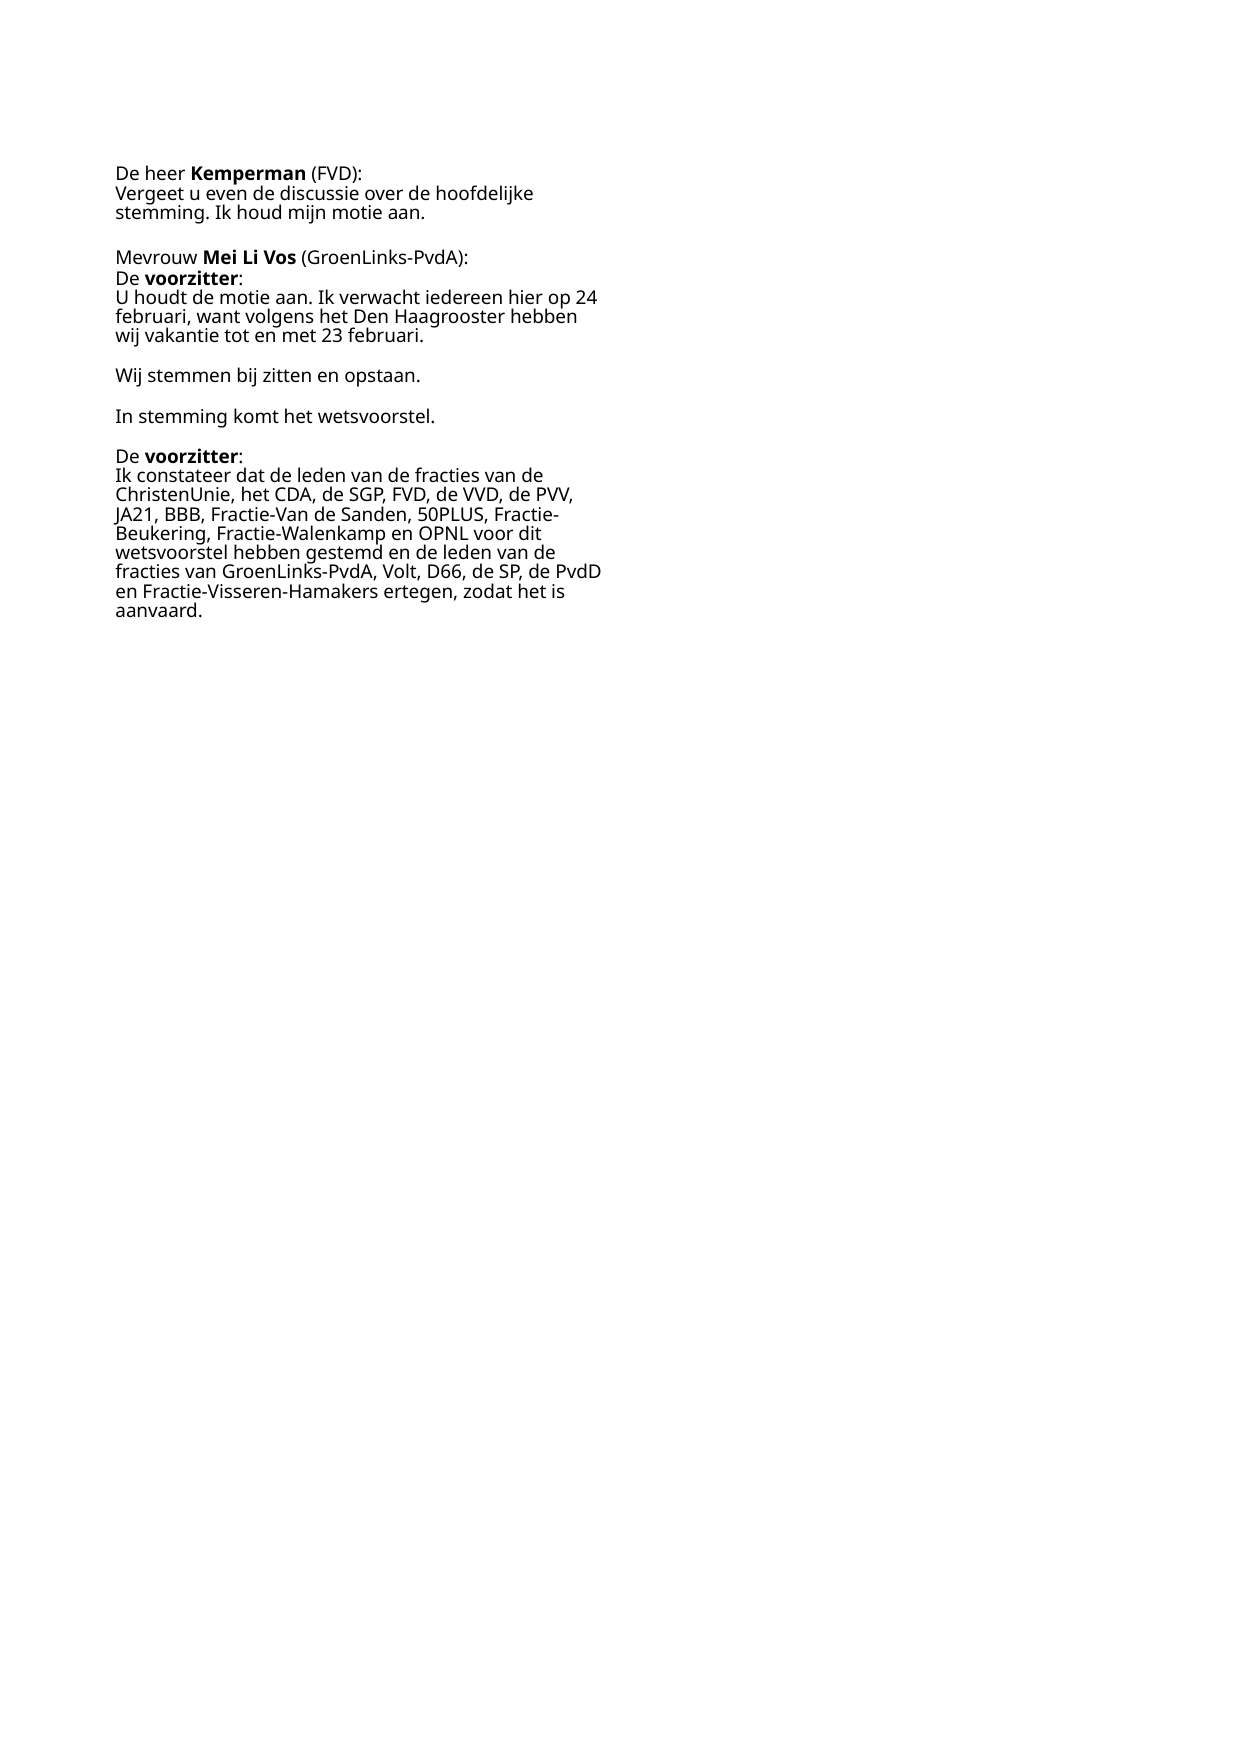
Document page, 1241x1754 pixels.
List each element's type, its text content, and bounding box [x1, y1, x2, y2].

text Vergeet u even de discussie over de hoofdelijke stemming. Ik houd mijn motie aan. [115, 184, 605, 223]
text De voorzitter: [115, 448, 605, 467]
text In stemming komt het wetsvoorstel. [115, 408, 605, 427]
text De heer Kemperman (FVD): [115, 165, 605, 184]
text Ik constateer dat de leden van de fracties van de ChristenUnie, het CDA, de SGP, FVD, de VVD, de PVV, JA21, BBB, Fractie-Van de Sanden, 50PLUS, Fractie-Beukering, Fractie-Walenkamp en OPNL voor dit wetsvoorstel hebben gestemd en de leden van de fracties van GroenLinks-PvdA, Volt, D66, de SP, de PvdD en Fractie-Visseren-Hamakers ertegen, zodat het is aanvaard. [115, 467, 605, 621]
text Mevrouw Mei Li Vos (GroenLinks-PvdA): [115, 244, 605, 270]
text U houdt de motie aan. Ik verwacht iedereen hier op 24 februari, want volgens het Den Haagrooster hebben wij vakantie tot en met 23 februari. [115, 289, 605, 347]
text De voorzitter: [115, 270, 605, 289]
text Wij stemmen bij zitten en opstaan. [115, 367, 605, 387]
